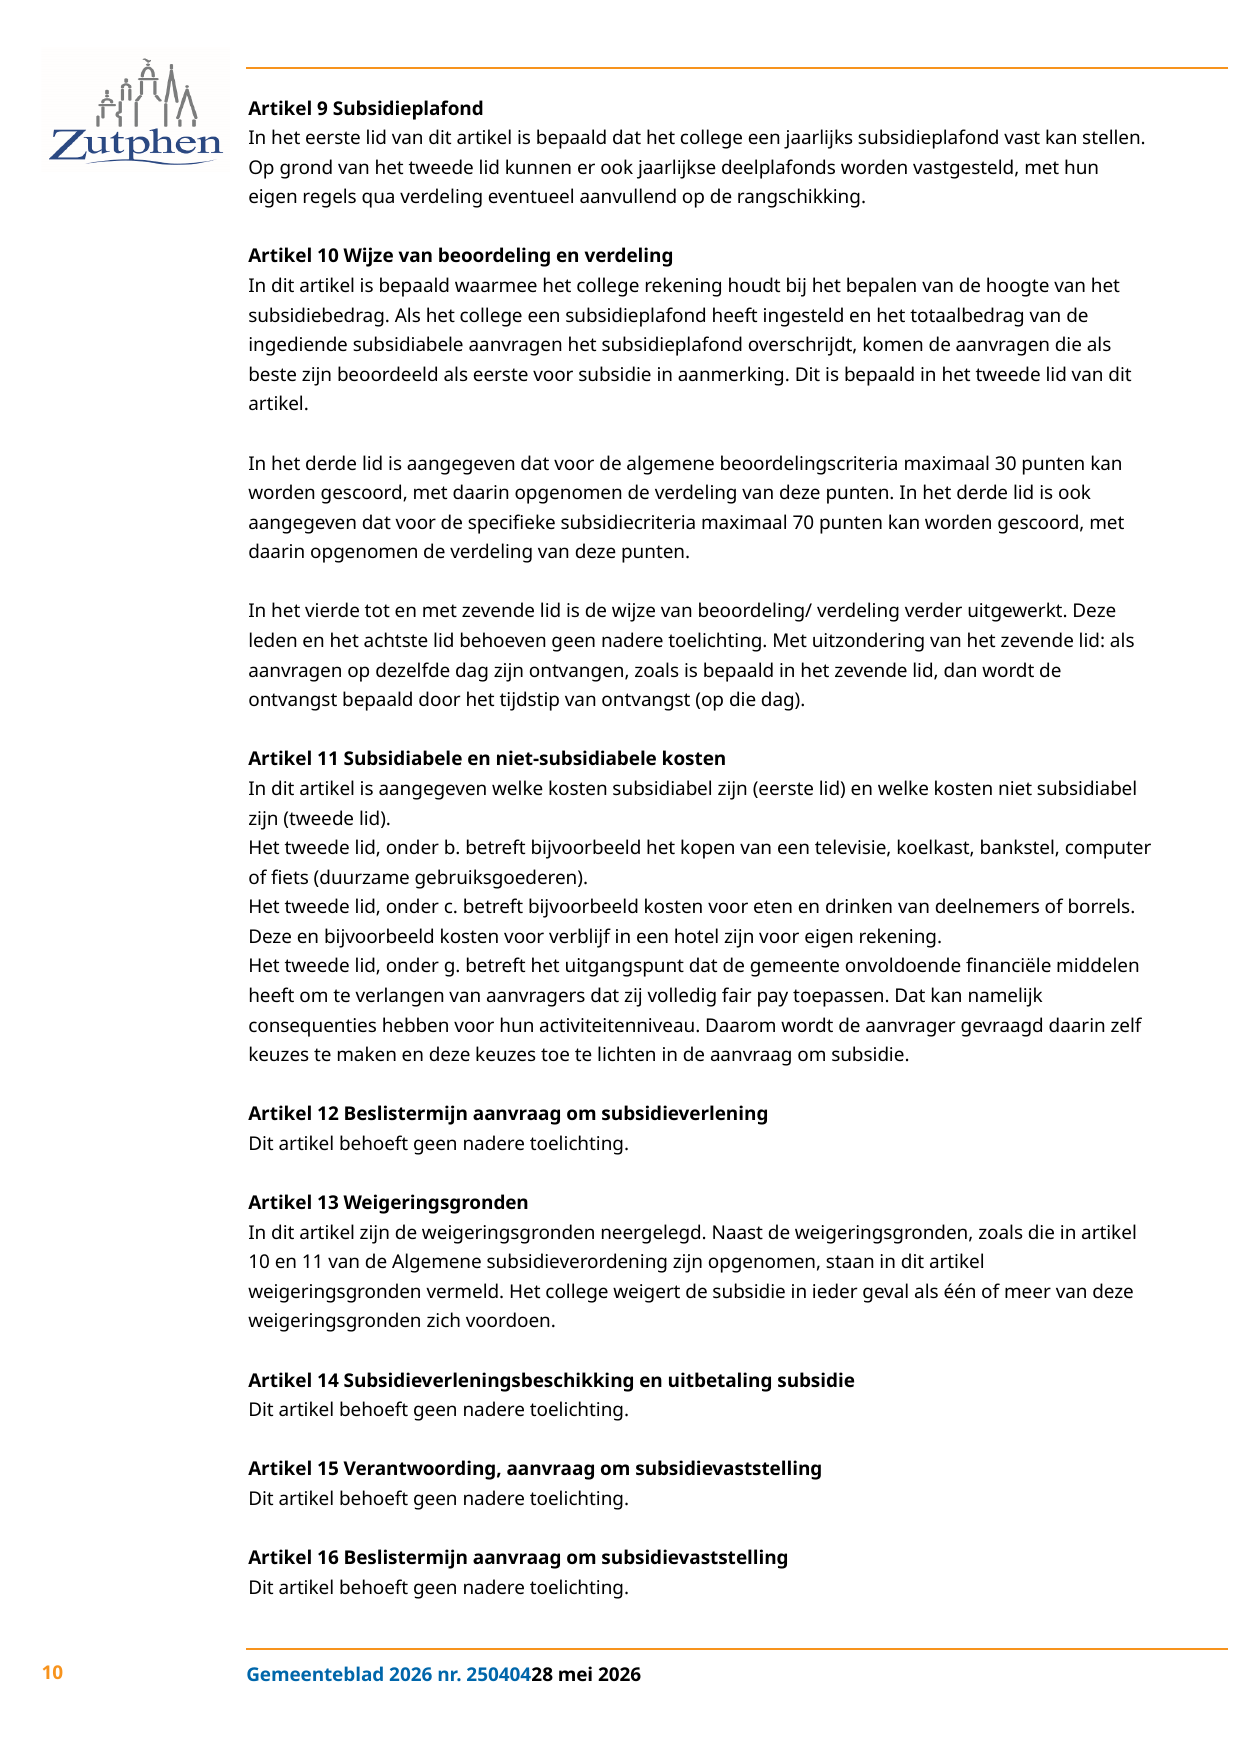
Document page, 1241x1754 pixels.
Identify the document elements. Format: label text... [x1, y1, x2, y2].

text Artikel 14 Subsidieverleningsbeschikking en uitbetaling subsidie [248, 1367, 1152, 1393]
text In het derde lid is aangegeven dat voor de algemene beoordelingscriteria maximaal 30 punten kan worden gescoord, met daarin opgenomen de verdeling van deze punten. In het derde lid is ook aangegeven dat voor de specifieke subsidiecriteria maximaal 70 punten kan worden gescoord, met daarin opgenomen de verdeling van deze punten. [248, 450, 1152, 564]
text Artikel 15 Verantwoording, aanvraag om subsidievaststelling [248, 1456, 1152, 1481]
picture [41, 47, 231, 172]
text Dit artikel behoeft geen nadere toelichting. [248, 1485, 1152, 1511]
text In dit artikel is aangegeven welke kosten subsidiabel zijn (eerste lid) en welke kosten niet subsidiabel zijn (tweede lid). [248, 775, 1152, 831]
text In dit artikel zijn de weigeringsgronden neergelegd. Naast de weigeringsgronden, zoals die in artikel 10 en 11 van de Algemene subsidieverordening zijn opgenomen, staan in dit artikel weigeringsgronden vermeld. Het college weigert de subsidie in ieder geval als één of meer van deze weigeringsgronden zich voordoen. [248, 1219, 1152, 1333]
text In het eerste lid van dit artikel is bepaald dat het college een jaarlijks subsidieplafond vast kan stellen. Op grond van het tweede lid kunnen er ook jaarlijkse deelplafonds worden vastgesteld, met hun eigen regels qua verdeling eventueel aanvullend op de rangschikking. [248, 124, 1152, 209]
text Dit artikel behoeft geen nadere toelichting. [248, 1130, 1152, 1156]
text Dit artikel behoeft geen nadere toelichting. [248, 1574, 1152, 1600]
text Het tweede lid, onder b. betreft bijvoorbeeld het kopen van een televisie, koelkast, bankstel, computer of fiets (duurzame gebruiksgoederen). [248, 834, 1152, 890]
text In dit artikel is bepaald waarmee het college rekening houdt bij het bepalen van de hoogte van het subsidiebedrag. Als het college een subsidieplafond heeft ingesteld en het totaalbedrag van de ingediende subsidiabele aanvragen het subsidieplafond overschrijdt, komen de aanvragen die als beste zijn beoordeeld als eerste voor subsidie in aanmerking. Dit is bepaald in het tweede lid van dit artikel. [248, 272, 1152, 416]
text Artikel 13 Weigeringsgronden [248, 1189, 1152, 1215]
text Artikel 12 Beslistermijn aanvraag om subsidieverlening [248, 1101, 1152, 1126]
text Het tweede lid, onder c. betreft bijvoorbeeld kosten voor eten en drinken van deelnemers of borrels. Deze en bijvoorbeeld kosten voor verblijf in een hotel zijn voor eigen rekening. [248, 893, 1152, 949]
text Artikel 10 Wijze van beoordeling en verdeling [248, 243, 1152, 268]
text Artikel 11 Subsidiabele en niet-subsidiabele kosten [248, 746, 1152, 771]
text Artikel 9 Subsidieplafond [248, 95, 1152, 121]
text Het tweede lid, onder g. betreft het uitgangspunt dat de gemeente onvoldoende financiële middelen heeft om te verlangen van aanvragers dat zij volledig fair pay toepassen. Dat kan namelijk consequenties hebben voor hun activiteitenniveau. Daarom wordt de aanvrager gevraagd daarin zelf keuzes te maken en deze keuzes toe te lichten in de aanvraag om subsidie. [248, 953, 1152, 1067]
text Dit artikel behoeft geen nadere toelichting. [248, 1396, 1152, 1422]
text In het vierde tot en met zevende lid is de wijze van beoordeling/ verdeling verder uitgewerkt. Deze leden en het achtste lid behoeven geen nadere toelichting. Met uitzondering van het zevende lid: als aanvragen op dezelfde dag zijn ontvangen, zoals is bepaald in het zevende lid, dan wordt de ontvangst bepaald door het tijdstip van ontvangst (op die dag). [248, 598, 1152, 712]
text Artikel 16 Beslistermijn aanvraag om subsidievaststelling [248, 1544, 1152, 1570]
